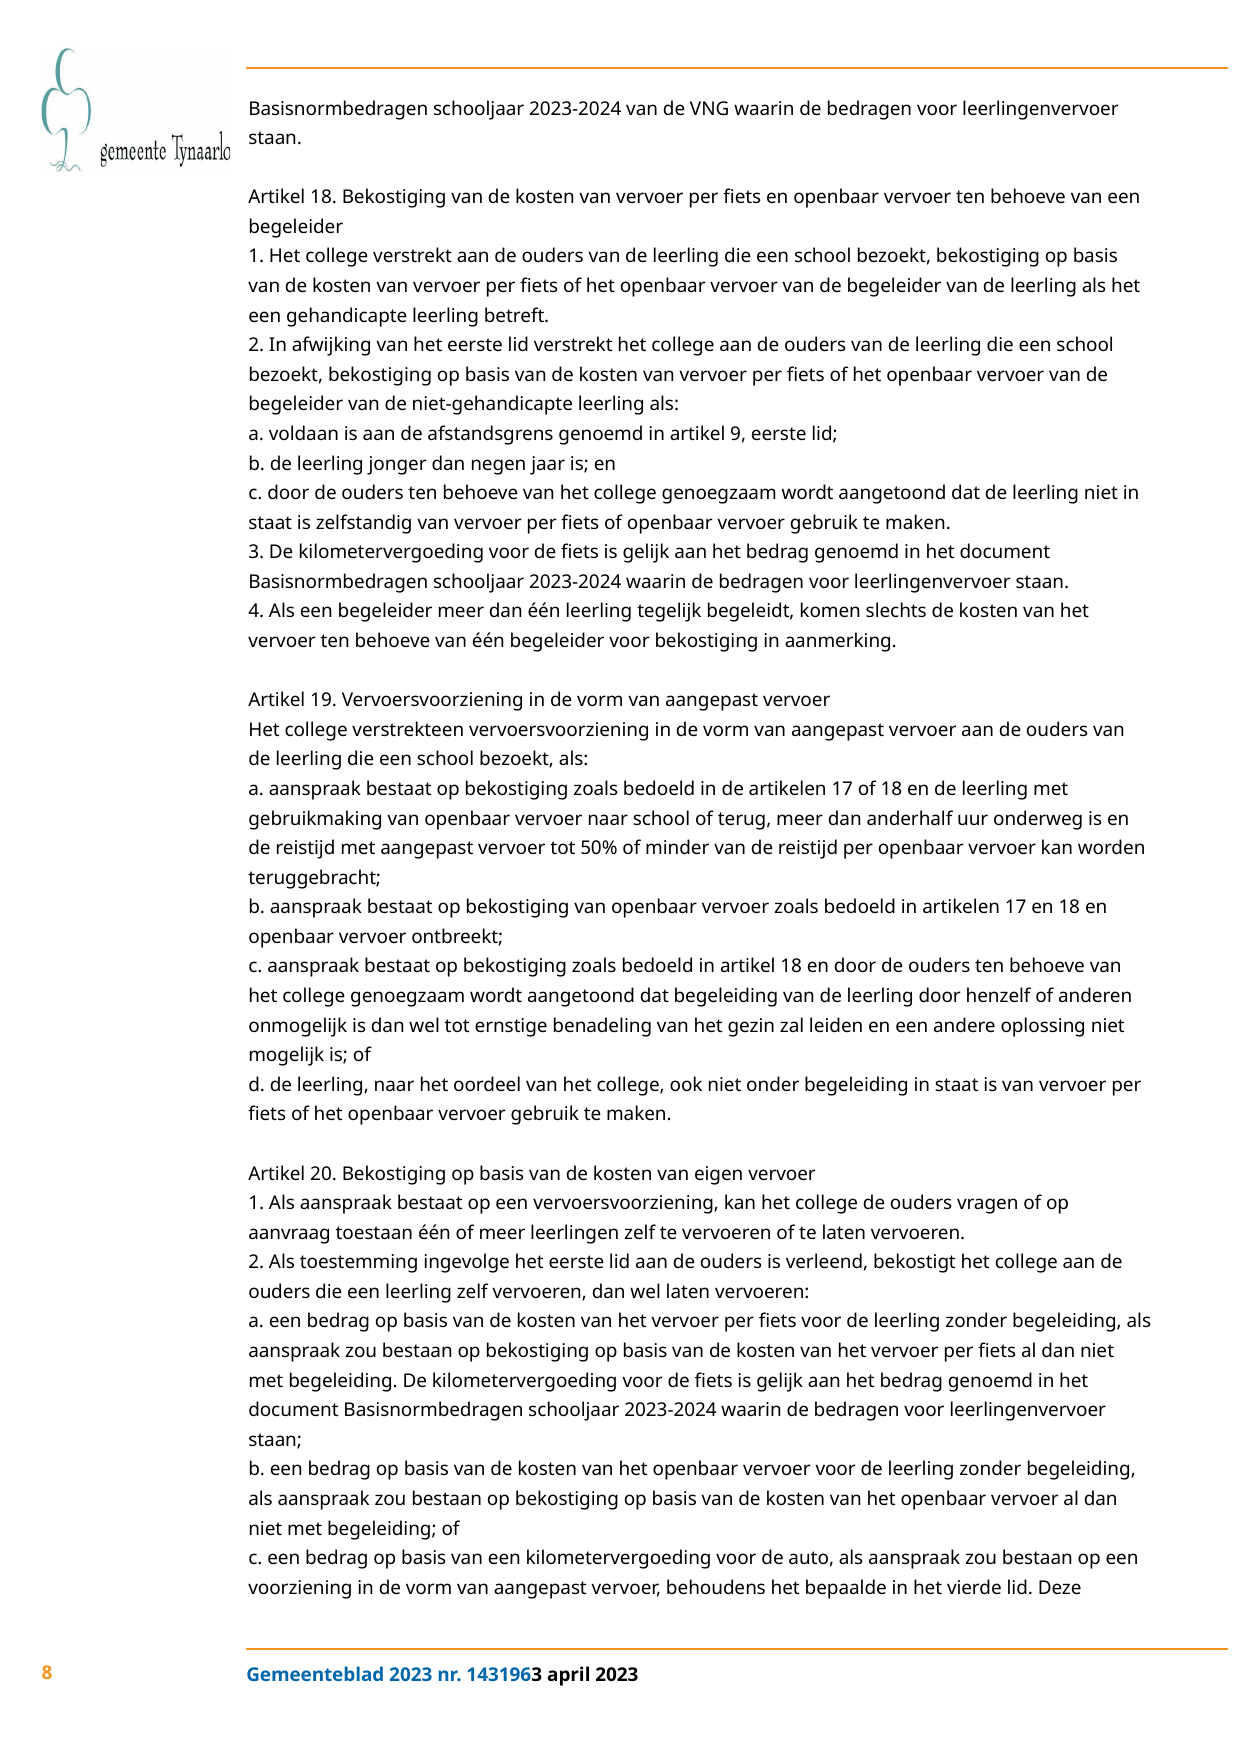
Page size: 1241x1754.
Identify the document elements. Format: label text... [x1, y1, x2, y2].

text Het college verstrekteen vervoersvoorziening in de vorm van aangepast vervoer aan de ouders van de leerling die een school bezoekt, als: [248, 716, 1152, 771]
text a. aanspraak bestaat op bekostiging zoals bedoeld in de artikelen 17 of 18 en de leerling met gebruikmaking van openbaar vervoer naar school of terug, meer dan anderhalf uur onderweg is en de reistijd met aangepast vervoer tot 50% of minder van de reistijd per openbaar vervoer kan worden teruggebracht; [248, 775, 1152, 890]
text 3. De kilometervergoeding voor de fiets is gelijk aan het bedrag genoemd in het document Basisnormbedragen schooljaar 2023-2024 waarin de bedragen voor leerlingenvervoer staan. [248, 538, 1152, 594]
text a. voldaan is aan de afstandsgrens genoemd in artikel 9, eerste lid; [248, 420, 1152, 446]
picture [41, 47, 231, 172]
text Basisnormbedragen schooljaar 2023-2024 van de VNG waarin de bedragen voor leerlingenvervoer staan. [248, 95, 1152, 150]
text Artikel 18. Bekostiging van de kosten van vervoer per fiets en openbaar vervoer ten behoeve van een begeleider [248, 183, 1152, 239]
text b. de leerling jonger dan negen jaar is; en [248, 450, 1152, 476]
text 1. Het college verstrekt aan de ouders van de leerling die een school bezoekt, bekostiging op basis van de kosten van vervoer per fiets of het openbaar vervoer van de begeleider van de leerling als het een gehandicapte leerling betreft. [248, 243, 1152, 328]
text c. aanspraak bestaat op bekostiging zoals bedoeld in artikel 18 en door de ouders ten behoeve van het college genoegzaam wordt aangetoond dat begeleiding van de leerling door henzelf of anderen onmogelijk is dan wel tot ernstige benadeling van het gezin zal leiden en een andere oplossing niet mogelijk is; of [248, 953, 1152, 1067]
text Artikel 20. Bekostiging op basis van de kosten van eigen vervoer [248, 1160, 1152, 1186]
text b. een bedrag op basis van de kosten van het openbaar vervoer voor de leerling zonder begeleiding, als aanspraak zou bestaan op bekostiging op basis van de kosten van het openbaar vervoer al dan niet met begeleiding; of [248, 1456, 1152, 1541]
text d. de leerling, naar het oordeel van het college, ook niet onder begeleiding in staat is van vervoer per fiets of het openbaar vervoer gebruik te maken. [248, 1071, 1152, 1126]
text 2. Als toestemming ingevolge het eerste lid aan de ouders is verleend, bekostigt het college aan de ouders die een leerling zelf vervoeren, dan wel laten vervoeren: [248, 1248, 1152, 1304]
text c. door de ouders ten behoeve van het college genoegzaam wordt aangetoond dat de leerling niet in staat is zelfstandig van vervoer per fiets of openbaar vervoer gebruik te maken. [248, 479, 1152, 535]
text 1. Als aanspraak bestaat op een vervoersvoorziening, kan het college de ouders vragen of op aanvraag toestaan één of meer leerlingen zelf te vervoeren of te laten vervoeren. [248, 1189, 1152, 1245]
text 4. Als een begeleider meer dan één leerling tegelijk begeleidt, komen slechts de kosten van het vervoer ten behoeve van één begeleider voor bekostiging in aanmerking. [248, 598, 1152, 653]
text Artikel 19. Vervoersvoorziening in de vorm van aangepast vervoer [248, 686, 1152, 712]
text b. aanspraak bestaat op bekostiging van openbaar vervoer zoals bedoeld in artikelen 17 en 18 en openbaar vervoer ontbreekt; [248, 893, 1152, 949]
text c. een bedrag op basis van een kilometervergoeding voor de auto, als aanspraak zou bestaan op een voorziening in de vorm van aangepast vervoer, behoudens het bepaalde in het vierde lid. Deze [248, 1544, 1152, 1600]
text 2. In afwijking van het eerste lid verstrekt het college aan de ouders van de leerling die een school bezoekt, bekostiging op basis van de kosten van vervoer per fiets of het openbaar vervoer van de begeleider van de niet-gehandicapte leerling als: [248, 331, 1152, 416]
text a. een bedrag op basis van de kosten van het vervoer per fiets voor de leerling zonder begeleiding, als aanspraak zou bestaan op bekostiging op basis van de kosten van het vervoer per fiets al dan niet met begeleiding. De kilometervergoeding voor de fiets is gelijk aan het bedrag genoemd in het document Basisnormbedragen schooljaar 2023-2024 waarin de bedragen voor leerlingenvervoer staan; [248, 1308, 1152, 1452]
